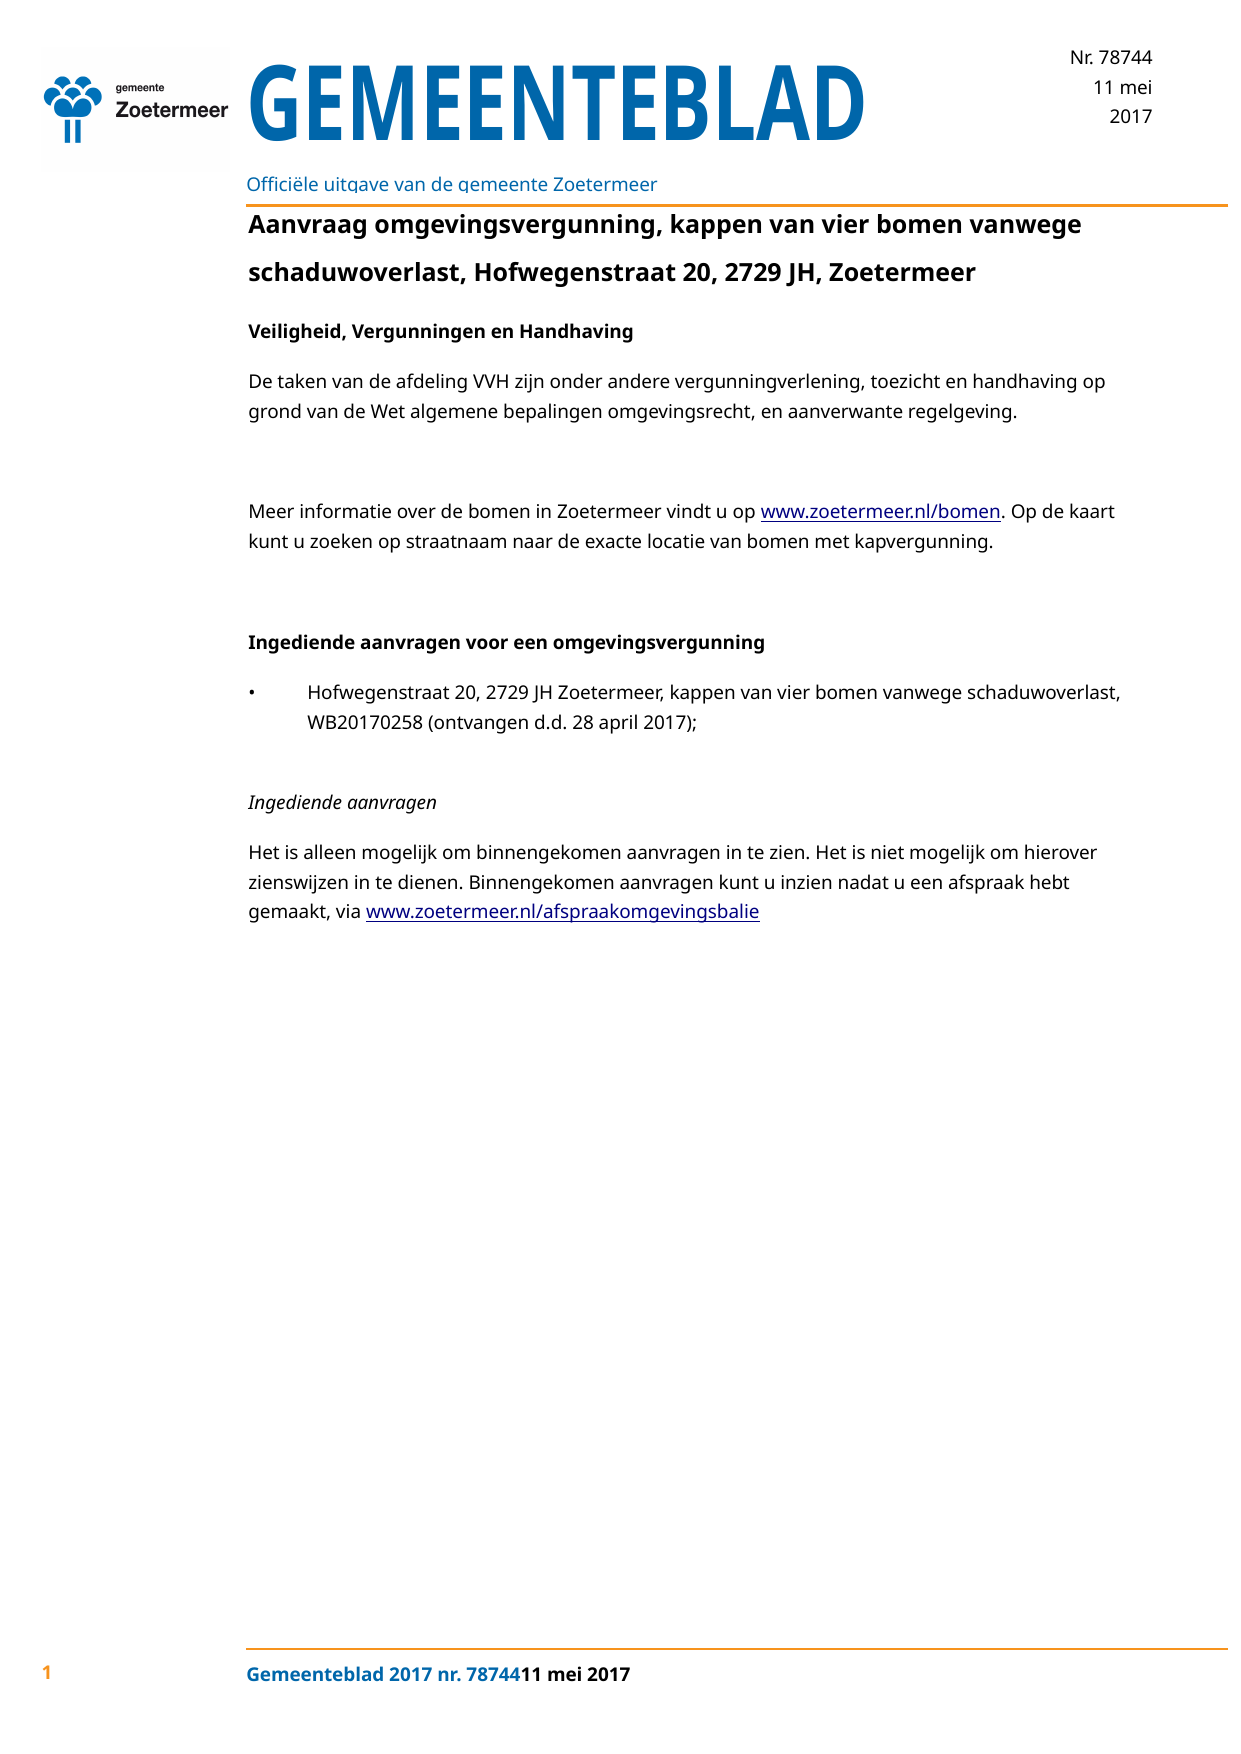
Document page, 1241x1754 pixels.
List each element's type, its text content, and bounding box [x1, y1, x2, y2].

picture [41, 47, 231, 172]
text Ingediende aanvragen [248, 789, 1152, 815]
list Hofwegenstraat 20, 2729 JH Zoetermeer, kappen van vier bomen vanwege schaduwoverlast, WB20170258 (ontvangen d.d. 28 april 2017); [248, 679, 1152, 735]
text Aanvraag omgevingsvergunning, kappen van vier bomen vanwege schaduwoverlast, Hofwegenstraat 20, 2729 JH, Zoetermeer [248, 207, 1152, 288]
text Veiligheid, Vergunningen en Handhaving [248, 318, 1152, 344]
text De taken van de afdeling VVH zijn onder andere vergunningverlening, toezicht en handhaving op grond van de Wet algemene bepalingen omgevingsrecht, en aanverwante regelgeving. [248, 368, 1152, 424]
text Meer informatie over de bomen in Zoetermeer vindt u op www.zoetermeer.nl/bomen. Op de kaart kunt u zoeken op straatnaam naar de exacte locatie van bomen met kapvergunning. [248, 499, 1152, 554]
text Ingediende aanvragen voor een omgevingsvergunning [248, 629, 1152, 655]
text Het is alleen mogelijk om binnengekomen aanvragen in te zien. Het is niet mogelijk om hierover zienswijzen in te dienen. Binnengekomen aanvragen kunt u inzien nadat u een afspraak hebt gemaakt, via www.zoetermeer.nl/afspraakomgevingsbalie [248, 839, 1152, 924]
